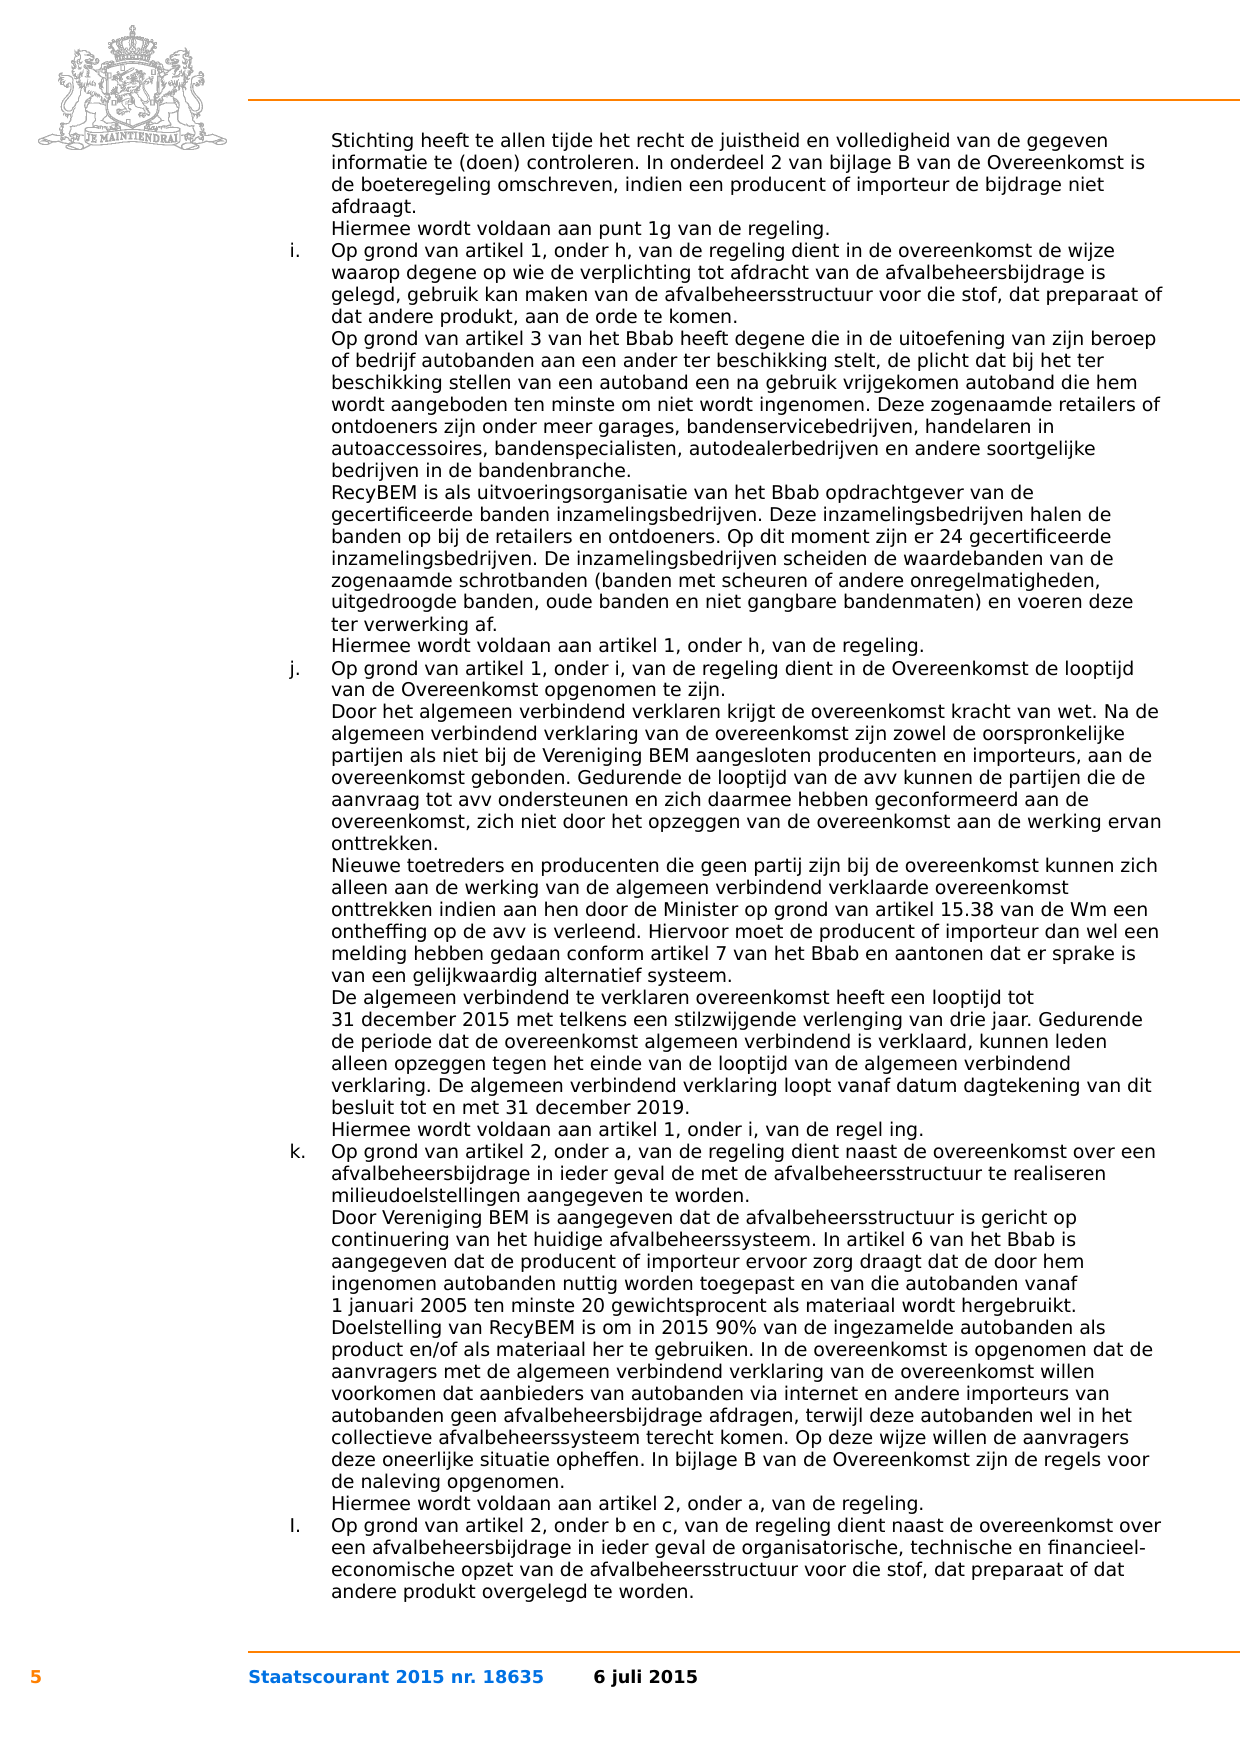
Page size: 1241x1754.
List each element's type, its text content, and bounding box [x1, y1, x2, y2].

text Nieuwe toetreders en producenten die geen partij zijn bij de overeenkomst kunnen zich alleen aan de werking van de algemeen verbindend verklaarde overeenkomst onttrekken indien aan hen door de Minister op grond van artikel 15.38 van de Wm een ontheffing op de avv is verleend. Hiervoor moet de producent of importeur dan wel een melding hebben gedaan conform artikel 7 van het Bbab en aantonen dat er sprake is van een gelijkwaardig alternatief systeem. [331, 855, 1163, 987]
text RecyBEM is als uitvoeringsorganisatie van het Bbab opdrachtgever van de gecertificeerde banden inzamelingsbedrijven. Deze inzamelingsbedrijven halen de banden op bij de retailers en ontdoeners. Op dit moment zijn er 24 gecertificeerde inzamelingsbedrijven. De inzamelingsbedrijven scheiden de waardebanden van de zogenaamde schrotbanden (banden met scheuren of andere onregelmatigheden, uitgedroogde banden, oude banden en niet gangbare bandenmaten) en voeren deze ter verwerking af. [331, 482, 1163, 635]
text Door Vereniging BEM is aangegeven dat de afvalbeheersstructuur is gericht op continuering van het huidige afvalbeheerssysteem. In artikel 6 van het Bbab is aangegeven dat de producent of importeur ervoor zorg draagt dat de door hem ingenomen autobanden nuttig worden toegepast en van die autobanden vanaf 1 januari 2005 ten minste 20 gewichtsprocent als materiaal wordt hergebruikt. Doelstelling van RecyBEM is om in 2015 90% van de ingezamelde autobanden als product en/of als materiaal her te gebruiken. In de overeenkomst is opgenomen dat de aanvragers met de algemeen verbindend verklaring van de overeenkomst willen voorkomen dat aanbieders van autobanden via internet en andere importeurs van autobanden geen afvalbeheersbijdrage afdragen, terwijl deze autobanden wel in het collectieve afvalbeheerssysteem terecht komen. Op deze wijze willen de aanvragers deze oneerlijke situatie opheffen. In bijlage B van de Overeenkomst zijn de regels voor de naleving opgenomen. [331, 1207, 1163, 1493]
text Op grond van artikel 3 van het Bbab heeft degene die in de uitoefening van zijn beroep of bedrijf autobanden aan een ander ter beschikking stelt, de plicht dat bij het ter beschikking stellen van een autoband een na gebruik vrijgekomen autoband die hem wordt aangeboden ten minste om niet wordt ingenomen. Deze zogenaamde retailers of ontdoeners zijn onder meer garages, bandenservicebedrijven, handelaren in autoaccessoires, bandenspecialisten, autodealerbedrijven en andere soortgelijke bedrijven in de bandenbranche. [331, 328, 1163, 482]
text Hiermee wordt voldaan aan artikel 1, onder h, van de regeling. [331, 635, 1163, 657]
text Hiermee wordt voldaan aan punt 1g van de regeling. [331, 218, 1163, 240]
text Hiermee wordt voldaan aan artikel 1, onder i, van de regel ing. [331, 1119, 1163, 1141]
text i. Op grond van artikel 1, onder h, van de regeling dient in de overeenkomst de wijze waarop degene op wie de verplichting tot afdracht van de afvalbeheersbijdrage is gelegd, gebruik kan maken van de afvalbeheersstructuur voor die stof, dat preparaat of dat andere produkt, aan de orde te komen. [289, 240, 1163, 328]
picture [38, 25, 227, 150]
text Hiermee wordt voldaan aan artikel 2, onder a, van de regeling. [331, 1493, 1163, 1514]
text Stichting heeft te allen tijde het recht de juistheid en volledigheid van de gegeven informatie te (doen) controleren. In onderdeel 2 van bijlage B van de Overeenkomst is de boeteregeling omschreven, indien een producent of importeur de bijdrage niet afdraagt. [331, 130, 1163, 218]
text Door het algemeen verbindend verklaren krijgt de overeenkomst kracht van wet. Na de algemeen verbindend verklaring van de overeenkomst zijn zowel de oorspronkelijke partijen als niet bij de Vereniging BEM aangesloten producenten en importeurs, aan de overeenkomst gebonden. Gedurende de looptijd van de avv kunnen de partijen die de aanvraag tot avv ondersteunen en zich daarmee hebben geconformeerd aan de overeenkomst, zich niet door het opzeggen van de overeenkomst aan de werking ervan onttrekken. [331, 701, 1163, 855]
text k. Op grond van artikel 2, onder a, van de regeling dient naast de overeenkomst over een afvalbeheersbijdrage in ieder geval de met de afvalbeheersstructuur te realiseren milieudoelstellingen aangegeven te worden. [289, 1141, 1163, 1207]
text j. Op grond van artikel 1, onder i, van de regeling dient in de Overeenkomst de looptijd van de Overeenkomst opgenomen te zijn. [289, 657, 1163, 701]
text I. Op grond van artikel 2, onder b en c, van de regeling dient naast de overeenkomst over een afvalbeheersbijdrage in ieder geval de organisatorische, technische en financieel-economische opzet van de afvalbeheersstructuur voor die stof, dat preparaat of dat andere produkt overgelegd te worden. [289, 1514, 1163, 1602]
text De algemeen verbindend te verklaren overeenkomst heeft een looptijd tot 31 december 2015 met telkens een stilzwijgende verlenging van drie jaar. Gedurende de periode dat de overeenkomst algemeen verbindend is verklaard, kunnen leden alleen opzeggen tegen het einde van de looptijd van de algemeen verbindend verklaring. De algemeen verbindend verklaring loopt vanaf datum dagtekening van dit besluit tot en met 31 december 2019. [331, 987, 1163, 1119]
